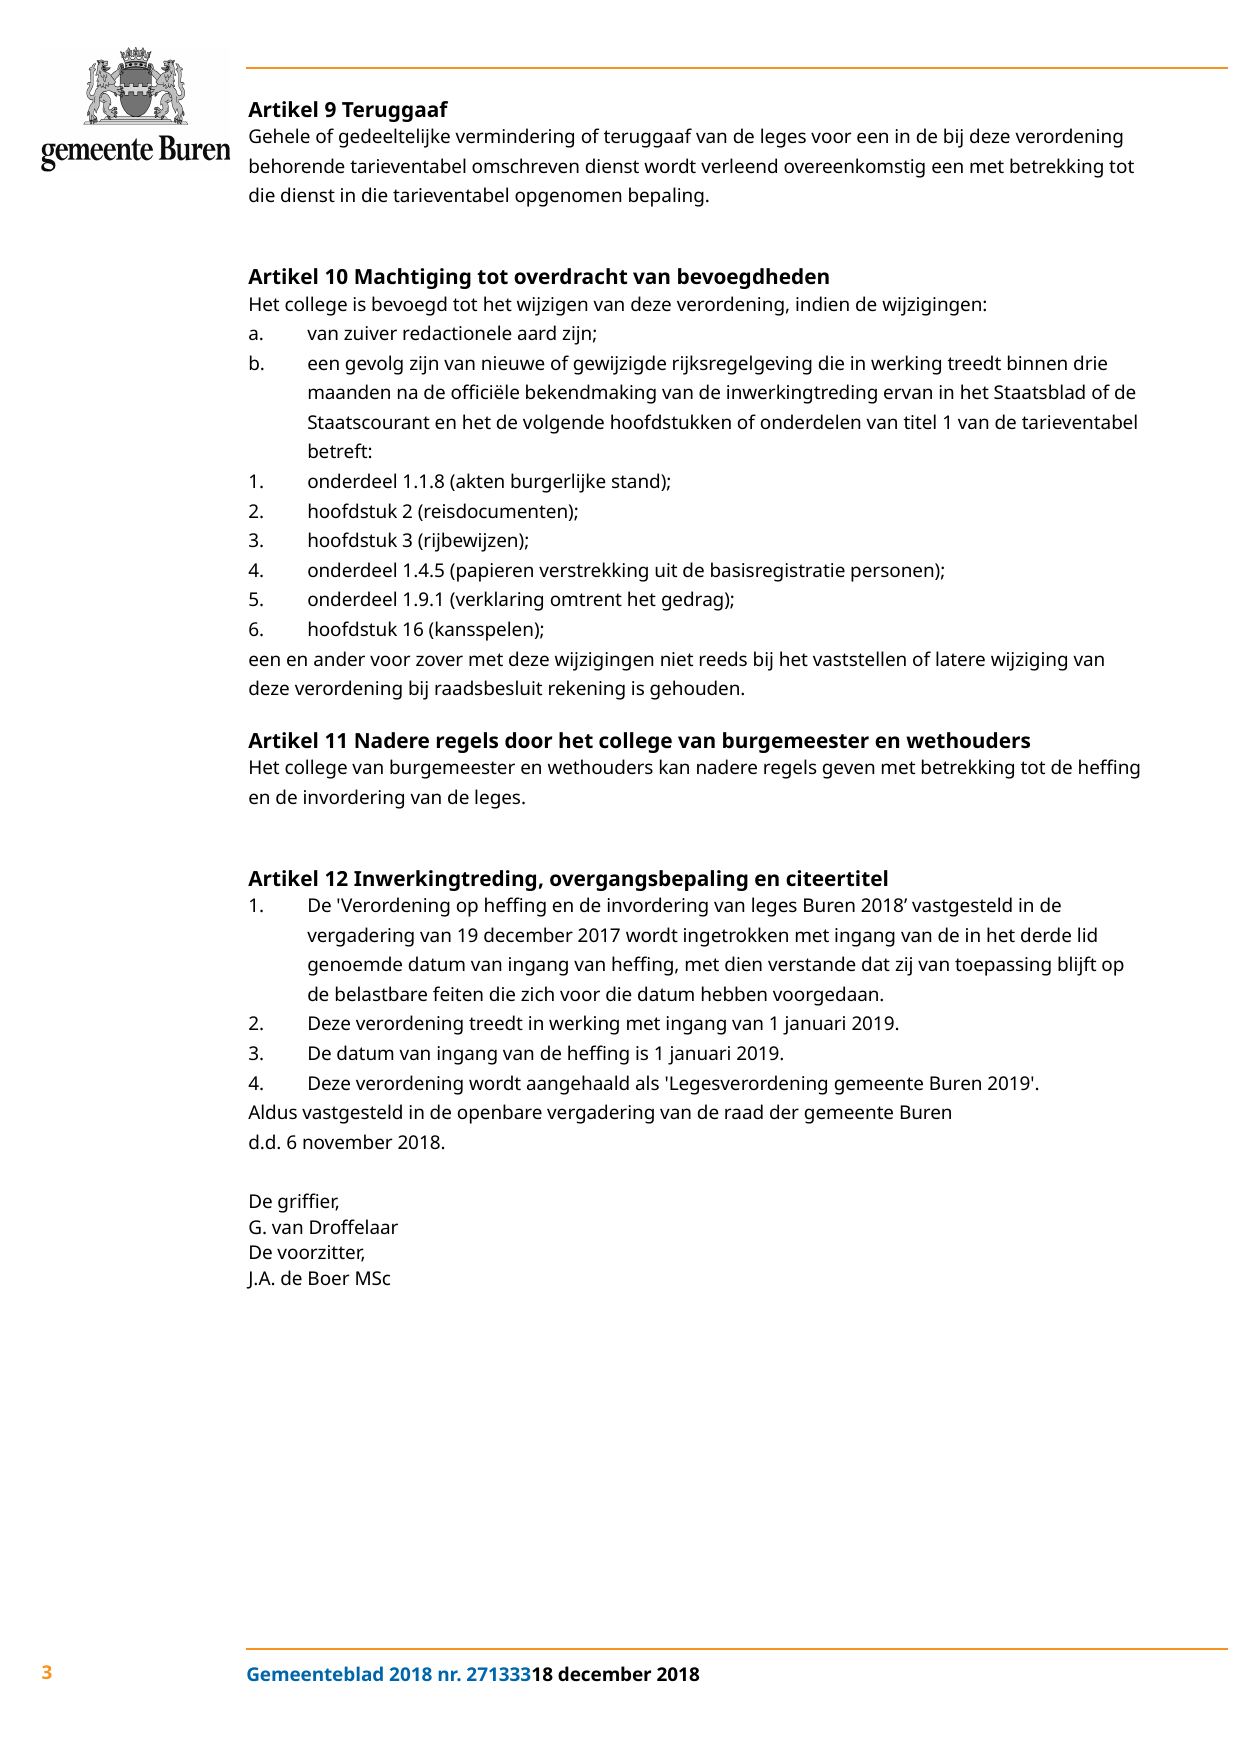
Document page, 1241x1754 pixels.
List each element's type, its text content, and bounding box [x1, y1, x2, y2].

text Het college van burgemeester en wethouders kan nadere regels geven met betrekking tot de heffing en de invordering van de leges. [248, 754, 1152, 809]
list hoofdstuk 3 (rijbewijzen); [248, 527, 1152, 553]
text De griffier, [248, 1188, 1152, 1214]
text een en ander voor zover met deze wijzigingen niet reeds bij het vaststellen of latere wijziging van deze verordening bij raadsbesluit rekening is gehouden. [248, 646, 1152, 701]
text G. van Droffelaar [248, 1214, 1152, 1239]
list Deze verordening treedt in werking met ingang van 1 januari 2019. [248, 1011, 1152, 1036]
text Gehele of gedeeltelijke vermindering of teruggaaf van de leges voor een in de bij deze verordening behorende tarieventabel omschreven dienst wordt verleend overeenkomstig een met betrekking tot die dienst in die tarieventabel opgenomen bepaling. [248, 123, 1152, 208]
text De voorzitter, [248, 1239, 1152, 1265]
text Het college is bevoegd tot het wijzigen van deze verordening, indien de wijzigingen: [248, 291, 1152, 317]
list een gevolg zijn van nieuwe of gewijzigde rijksregelgeving die in werking treedt binnen drie maanden na de officiële bekendmaking van de inwerkingtreding ervan in het Staatsblad of de Staatscourant en het de volgende hoofdstukken of onderdelen van titel 1 van de tarieventabel betreft: [248, 350, 1152, 464]
text Artikel 10 Machtiging tot overdracht van bevoegdheden [248, 262, 1152, 291]
list onderdeel 1.1.8 (akten burgerlijke stand); [248, 468, 1152, 494]
list onderdeel 1.4.5 (papieren verstrekking uit de basisregistratie personen); [248, 557, 1152, 583]
text Artikel 11 Nadere regels door het college van burgemeester en wethouders [248, 726, 1152, 754]
text J.A. de Boer MSc [248, 1265, 1152, 1291]
picture [41, 47, 231, 172]
list De datum van ingang van de heffing is 1 januari 2019. [248, 1040, 1152, 1066]
text d.d. 6 november 2018. [248, 1129, 1152, 1155]
list van zuiver redactionele aard zijn; [248, 320, 1152, 346]
list onderdeel 1.9.1 (verklaring omtrent het gedrag); [248, 587, 1152, 612]
text Artikel 9 Teruggaaf [248, 95, 1152, 123]
list Deze verordening wordt aangehaald als 'Legesverordening gemeente Buren 2019'. [248, 1070, 1152, 1096]
text Artikel 12 Inwerkingtreding, overgangsbepaling en citeertitel [248, 864, 1152, 892]
list hoofdstuk 2 (reisdocumenten); [248, 498, 1152, 524]
list De 'Verordening op heffing en de invordering van leges Buren 2018’ vastgesteld in de vergadering van 19 december 2017 wordt ingetrokken met ingang van de in het derde lid genoemde datum van ingang van heffing, met dien verstande dat zij van toepassing blijft op de belastbare feiten die zich voor die datum hebben voorgedaan. [248, 892, 1152, 1007]
list hoofdstuk 16 (kansspelen); [248, 616, 1152, 642]
text Aldus vastgesteld in de openbare vergadering van de raad der gemeente Buren [248, 1099, 1152, 1125]
